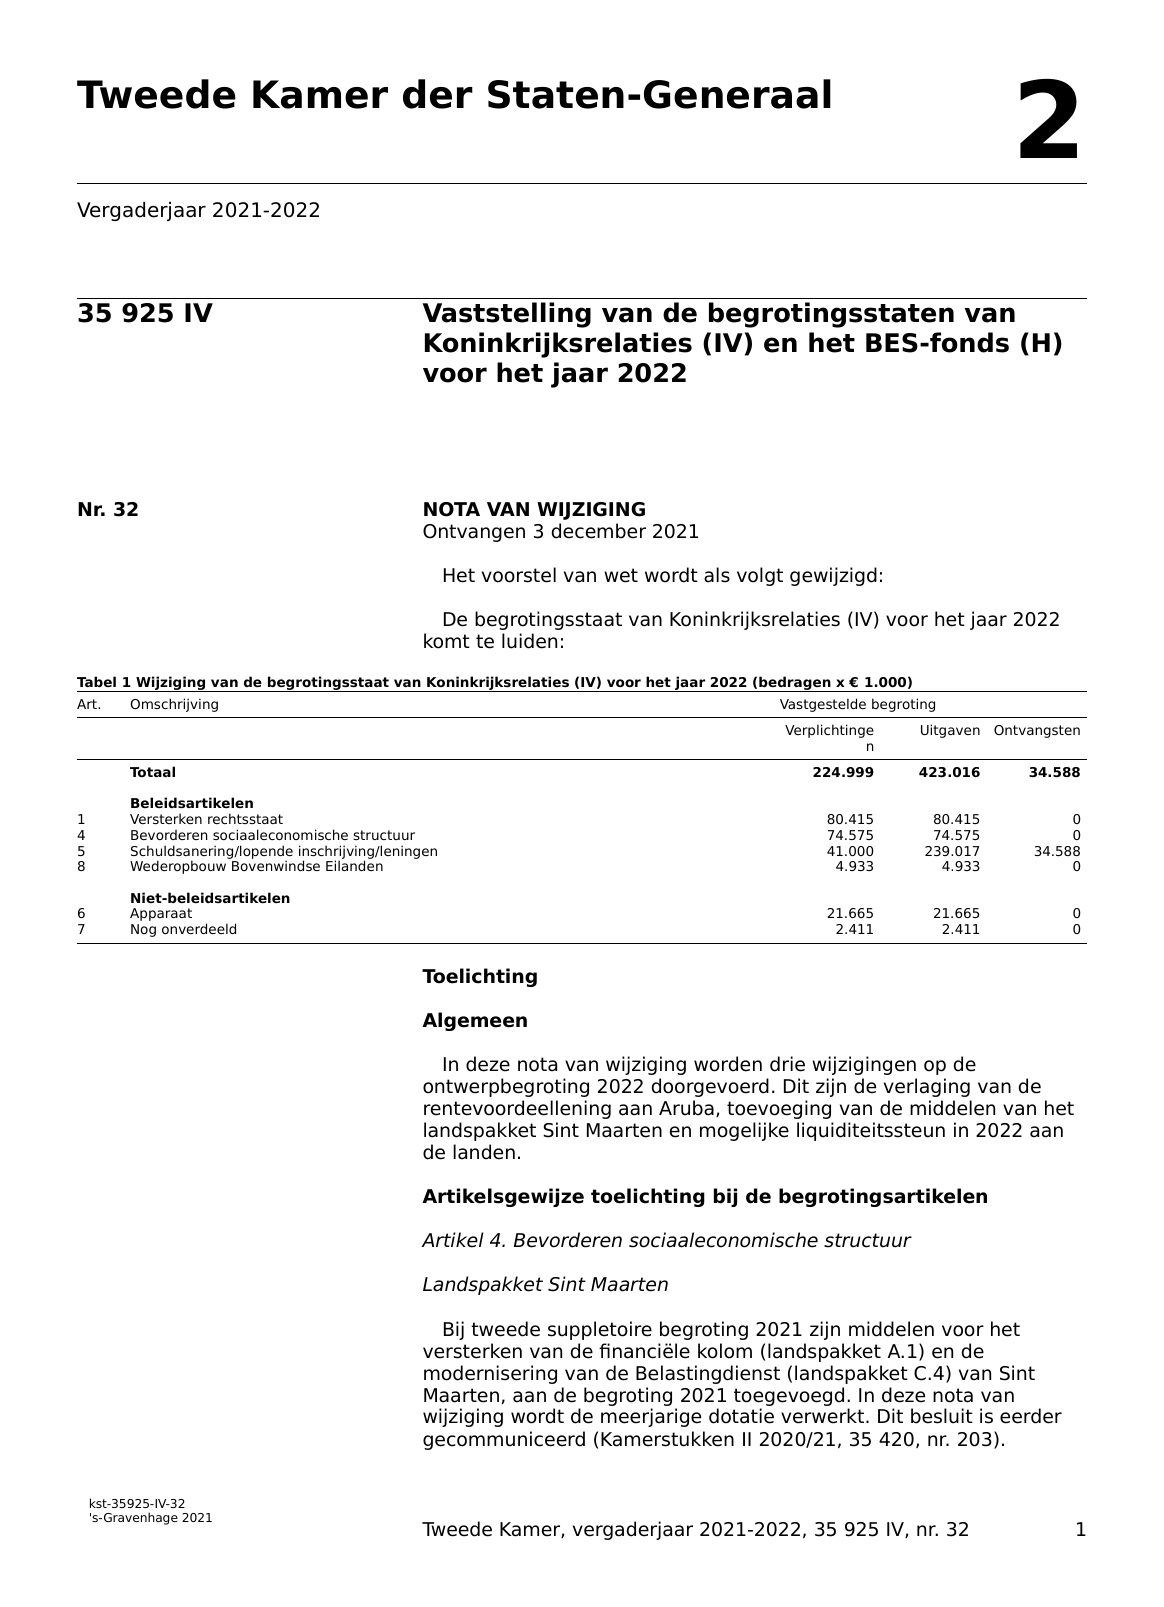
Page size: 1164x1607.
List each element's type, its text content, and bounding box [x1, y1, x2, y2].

table_cell 423.016 [880, 760, 986, 780]
table_cell Art. [77, 692, 124, 717]
table_cell 34.588 [986, 843, 1087, 859]
table_cell [774, 875, 880, 891]
subtitle Nr. 32 NOTA VAN WIJZIGING [77, 499, 1087, 521]
table_cell 80.415 [774, 812, 880, 828]
table_cell Versterken rechtsstaat [124, 812, 773, 828]
table_cell Apparaat [124, 906, 773, 922]
table_cell [77, 780, 124, 796]
table_cell 41.000 [774, 843, 880, 859]
subtitle Artikel 4. Bevorderen sociaaleconomische structuur [422, 1230, 1087, 1252]
table_cell Vergaderjaar 2021-2022 [77, 184, 1087, 298]
table_cell Bevorderen sociaaleconomische structuur [124, 828, 773, 843]
table_cell Wederopbouw Bovenwindse Eilanden [124, 859, 773, 875]
table_cell 80.415 [880, 812, 986, 828]
table_cell Nog onverdeeld [124, 922, 773, 942]
table_cell [124, 780, 773, 796]
table_cell 6 [77, 906, 124, 922]
table_cell 8 [77, 859, 124, 875]
table_cell 2.411 [880, 922, 986, 942]
table_cell 74.575 [880, 828, 986, 843]
table_cell 7 [77, 922, 124, 942]
table_cell 4.933 [774, 859, 880, 875]
table_cell [774, 891, 880, 906]
table_cell [77, 718, 124, 759]
table_cell Vastgestelde begroting [774, 692, 1087, 717]
subtitle Algemeen [422, 1010, 1087, 1032]
table_cell [986, 780, 1087, 796]
table_cell 34.588 [986, 760, 1087, 780]
table_cell 0 [986, 922, 1087, 942]
table_cell 0 [986, 906, 1087, 922]
table_cell [77, 875, 124, 891]
table_cell [880, 796, 986, 812]
table_cell [774, 780, 880, 796]
table_cell 0 [986, 859, 1087, 875]
table_cell [880, 780, 986, 796]
table_cell [880, 875, 986, 891]
table_cell Ontvangsten [986, 718, 1087, 759]
text kst-35925-IV-32 [88, 1497, 323, 1511]
text De begrotingsstaat van Koninkrijksrelaties (IV) voor het jaar 2022 komt te luiden: [422, 609, 1087, 653]
table_cell Niet-beleidsartikelen [124, 891, 773, 906]
table_cell 4.933 [880, 859, 986, 875]
subtitle Artikelsgewijze toelichting bij de begrotingsartikelen [422, 1186, 1087, 1208]
text In deze nota van wijziging worden drie wijzigingen op de ontwerpbegroting 2022 doorgevoerd. Dit zijn de verlaging van de rentevoordeellening aan Aruba, toevoeging van de middelen van het landspakket Sint Maarten en mogelijke liquiditeitssteun in 2022 aan de landen. [422, 1054, 1087, 1164]
table_cell [124, 875, 773, 891]
table_cell 0 [986, 812, 1087, 828]
table_cell 74.575 [774, 828, 880, 843]
table_cell Uitgaven [880, 718, 986, 759]
table_cell Totaal [124, 760, 773, 780]
subtitle 35 925 IV Vaststelling van de begrotingsstaten van Koninkrijksrelaties (IV) en het BES-fonds (H) voor het jaar 2022 [77, 299, 1087, 388]
table_cell 224.999 [774, 760, 880, 780]
table_cell 1 [77, 812, 124, 828]
table_header Tabel 1 Wijziging van de begrotingsstaat van Koninkrijksrelaties (IV) voor het jaar 2022 (bedragen x € 1.000) [77, 675, 1087, 691]
table_cell 2.411 [774, 922, 880, 942]
subtitle Landspakket Sint Maarten [422, 1274, 1087, 1296]
table_header Tweede Kamer der Staten-Generaal [77, 59, 886, 183]
table_cell Verplichtingen [774, 718, 880, 759]
table_cell Schuldsanering/lopende inschrijving/leningen [124, 843, 773, 859]
table_cell [986, 796, 1087, 812]
table_cell [77, 760, 124, 780]
table_cell [880, 891, 986, 906]
table_cell 4 [77, 828, 124, 843]
table_cell [774, 796, 880, 812]
text Het voorstel van wet wordt als volgt gewijzigd: [422, 565, 1087, 587]
text 's-Gravenhage 2021 [88, 1511, 323, 1525]
table_cell 5 [77, 843, 124, 859]
table_cell [77, 891, 124, 906]
table_header 2 [886, 59, 1087, 183]
table_cell 239.017 [880, 843, 986, 859]
table_cell [986, 875, 1087, 891]
subtitle Toelichting [422, 966, 1087, 988]
text Bij tweede suppletoire begroting 2021 zijn middelen voor het versterken van de financiële kolom (landspakket A.1) en de modernisering van de Belastingdienst (landspakket C.4) van Sint Maarten, aan de begroting 2021 toegevoegd. In deze nota van wijziging wordt de meerjarige dotatie verwerkt. Dit besluit is eerder gecommuniceerd (Kamerstukken II 2020/21, 35 420, nr. 203). [422, 1318, 1087, 1450]
table_cell 21.665 [880, 906, 986, 922]
table_cell 21.665 [774, 906, 880, 922]
table_cell Beleidsartikelen [124, 796, 773, 812]
text Ontvangen 3 december 2021 [422, 521, 1087, 543]
table_cell [77, 796, 124, 812]
table_cell 0 [986, 828, 1087, 843]
table_cell [124, 718, 773, 759]
table_cell [986, 891, 1087, 906]
table_cell Omschrijving [124, 692, 773, 717]
